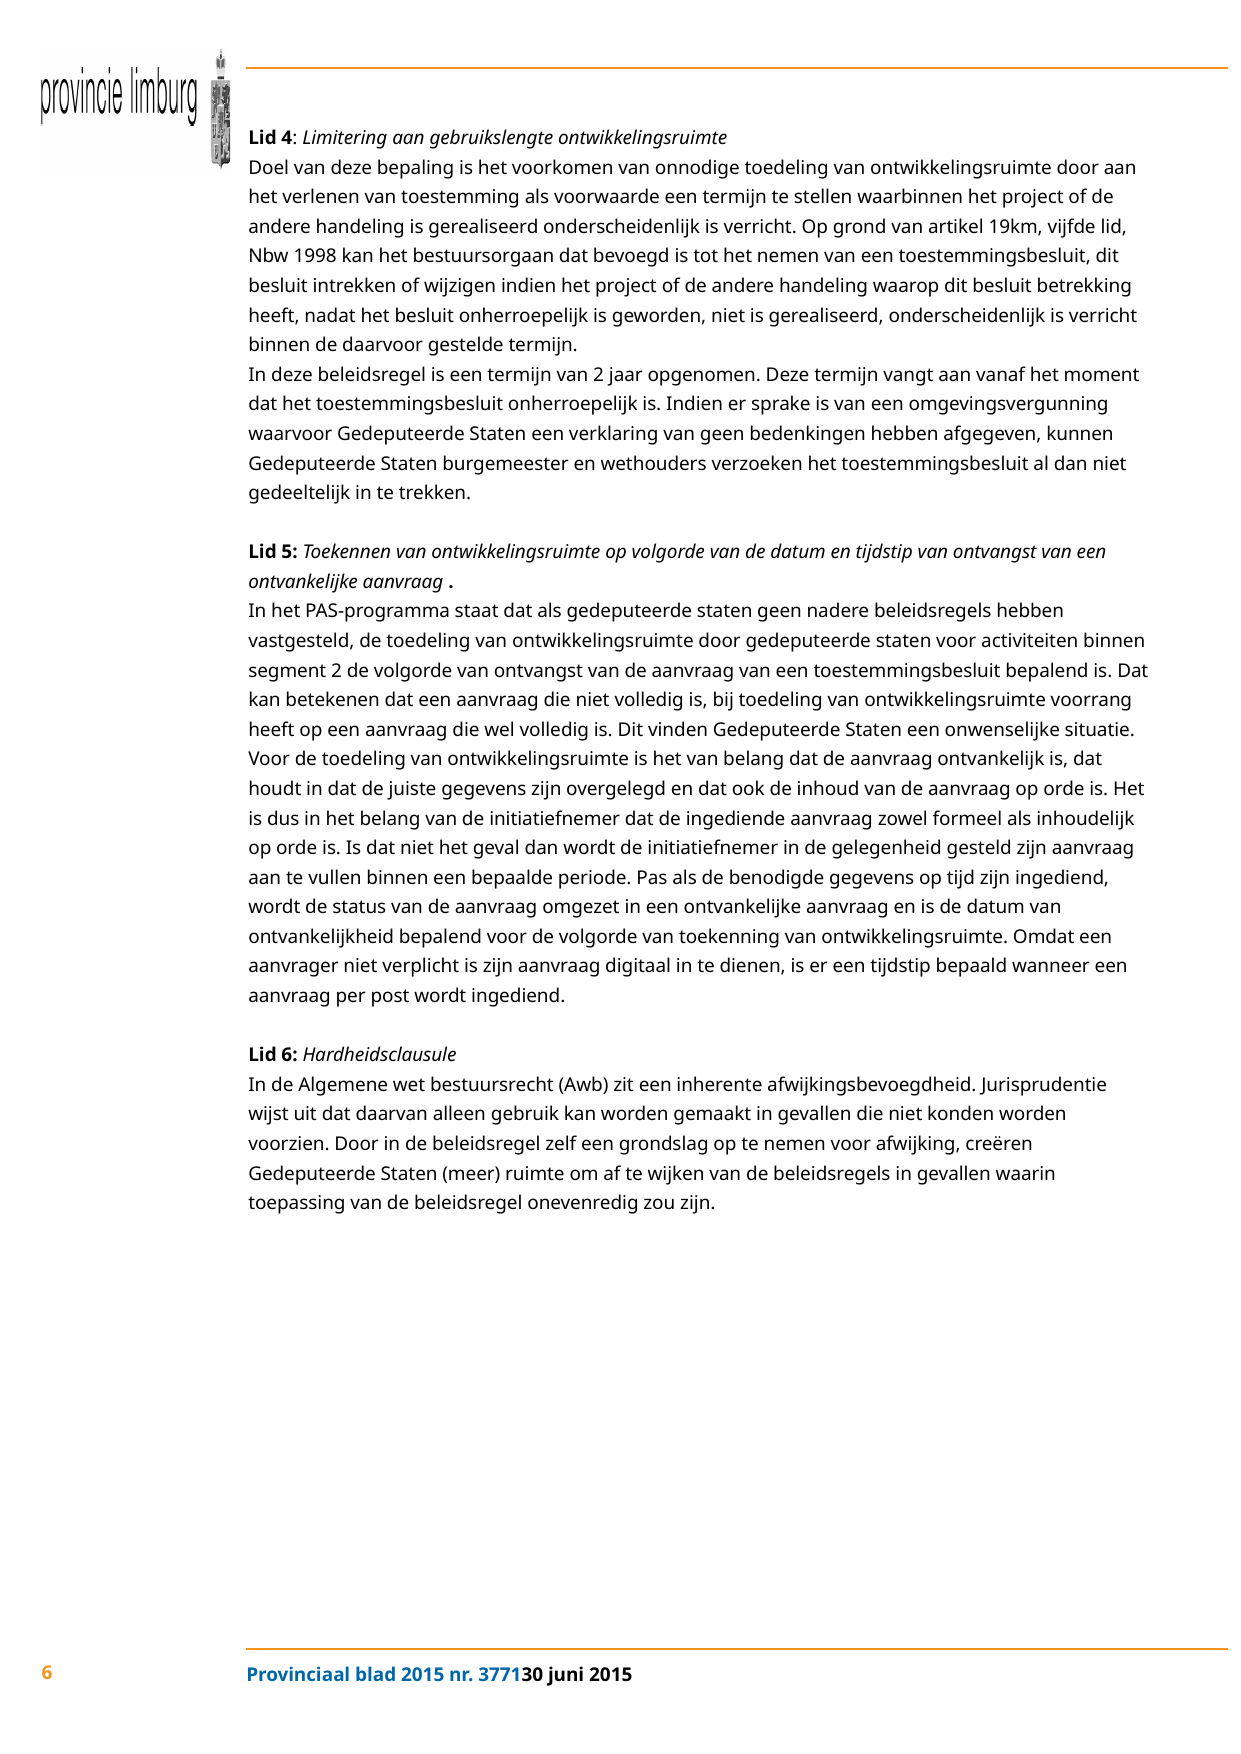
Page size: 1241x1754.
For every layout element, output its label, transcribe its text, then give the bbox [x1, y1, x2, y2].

text Lid 6: Hardheidsclausule [248, 1041, 1152, 1067]
text In de Algemene wet bestuursrecht (Awb) zit een inherente afwijkingsbevoegdheid. Jurisprudentie wijst uit dat daarvan alleen gebruik kan worden gemaakt in gevallen die niet konden worden voorzien. Door in de beleidsregel zelf een grondslag op te nemen voor afwijking, creëren Gedeputeerde Staten (meer) ruimte om af te wijken van de beleidsregels in gevallen waarin toepassing van de beleidsregel onevenredig zou zijn. [248, 1071, 1152, 1215]
text Doel van deze bepaling is het voorkomen van onnodige toedeling van ontwikkelingsruimte door aan het verlenen van toestemming als voorwaarde een termijn te stellen waarbinnen het project of de andere handeling is gerealiseerd onderscheidenlijk is verricht. Op grond van artikel 19km, vijfde lid, Nbw 1998 kan het bestuursorgaan dat bevoegd is tot het nemen van een toestemmingsbesluit, dit besluit intrekken of wijzigen indien het project of de andere handeling waarop dit besluit betrekking heeft, nadat het besluit onherroepelijk is geworden, niet is gerealiseerd, onderscheidenlijk is verricht binnen de daarvoor gestelde termijn. [248, 154, 1152, 357]
text In deze beleidsregel is een termijn van 2 jaar opgenomen. Deze termijn vangt aan vanaf het moment dat het toestemmingsbesluit onherroepelijk is. Indien er sprake is van een omgevingsvergunning waarvoor Gedeputeerde Staten een verklaring van geen bedenkingen hebben afgegeven, kunnen Gedeputeerde Staten burgemeester en wethouders verzoeken het toestemmingsbesluit al dan niet gedeeltelijk in te trekken. [248, 361, 1152, 505]
picture [41, 47, 231, 172]
text Lid 4: Limitering aan gebruikslengte ontwikkelingsruimte [248, 124, 1152, 150]
text In het PAS-programma staat dat als gedeputeerde staten geen nadere beleidsregels hebben vastgesteld, de toedeling van ontwikkelingsruimte door gedeputeerde staten voor activiteiten binnen segment 2 de volgorde van ontvangst van de aanvraag van een toestemmingsbesluit bepalend is. Dat kan betekenen dat een aanvraag die niet volledig is, bij toedeling van ontwikkelingsruimte voorrang heeft op een aanvraag die wel volledig is. Dit vinden Gedeputeerde Staten een onwenselijke situatie. Voor de toedeling van ontwikkelingsruimte is het van belang dat de aanvraag ontvankelijk is, dat houdt in dat de juiste gegevens zijn overgelegd en dat ook de inhoud van de aanvraag op orde is. Het is dus in het belang van de initiatiefnemer dat de ingediende aanvraag zowel formeel als inhoudelijk op orde is. Is dat niet het geval dan wordt de initiatiefnemer in de gelegenheid gesteld zijn aanvraag aan te vullen binnen een bepaalde periode. Pas als de benodigde gegevens op tijd zijn ingediend, wordt de status van de aanvraag omgezet in een ontvankelijke aanvraag en is de datum van ontvankelijkheid bepalend voor de volgorde van toekenning van ontwikkelingsruimte. Omdat een aanvrager niet verplicht is zijn aanvraag digitaal in te dienen, is er een tijdstip bepaald wanneer een aanvraag per post wordt ingediend. [248, 598, 1152, 1008]
text Lid 5: Toekennen van ontwikkelingsruimte op volgorde van de datum en tijdstip van ontvangst van een ontvankelijke aanvraag . [248, 538, 1152, 594]
